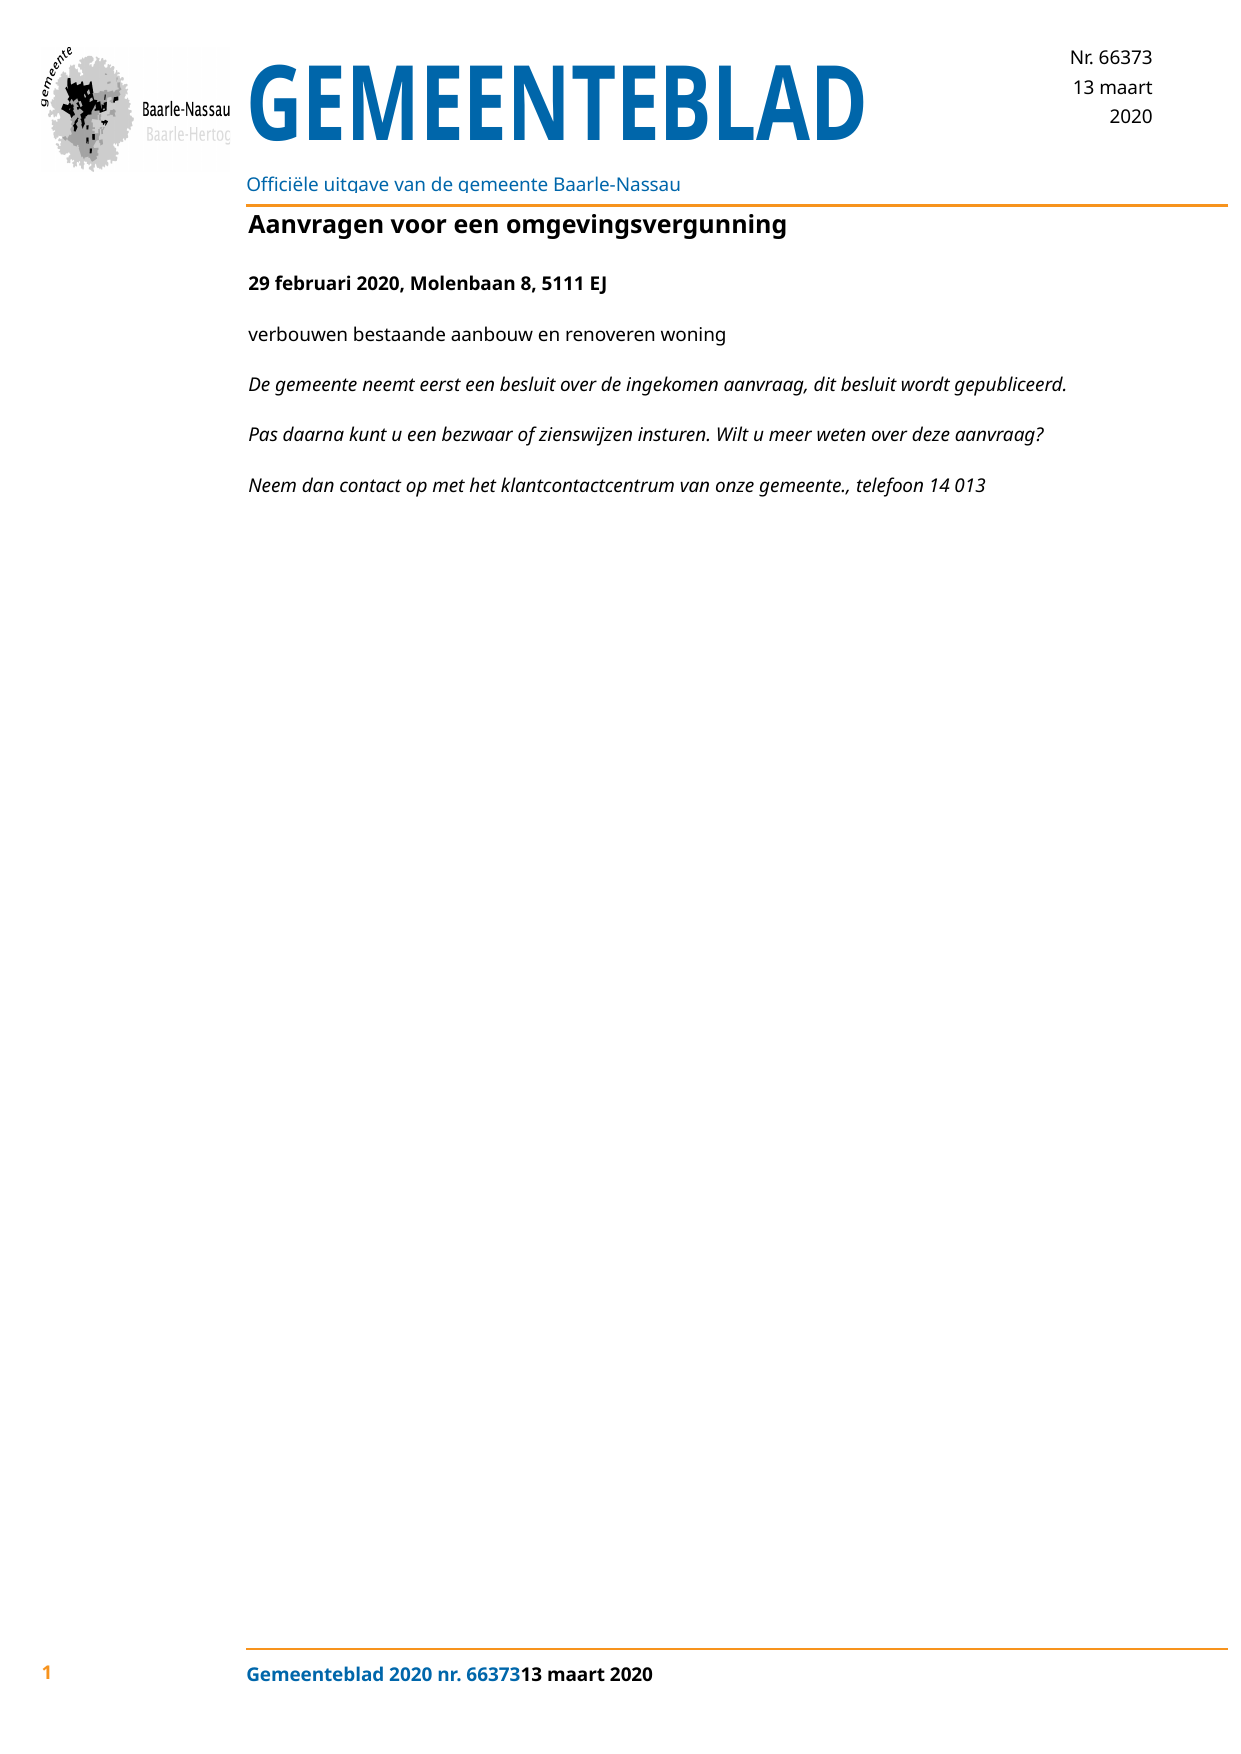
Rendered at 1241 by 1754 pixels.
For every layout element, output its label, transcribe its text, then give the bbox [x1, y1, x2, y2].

text Aanvragen voor een omgevingsvergunning [248, 207, 1152, 241]
text 29 februari 2020, Molenbaan 8, 5111 EJ [248, 270, 1152, 296]
picture [41, 47, 231, 172]
text De gemeente neemt eerst een besluit over de ingekomen aanvraag, dit besluit wordt gepubliceerd. [248, 371, 1152, 397]
text verbouwen bestaande aanbouw en renoveren woning [248, 321, 1152, 346]
text Pas daarna kunt u een bezwaar of zienswijzen insturen. Wilt u meer weten over deze aanvraag? [248, 422, 1152, 447]
text Neem dan contact op met het klantcontactcentrum van onze gemeente., telefoon 14 013 [248, 472, 1152, 498]
